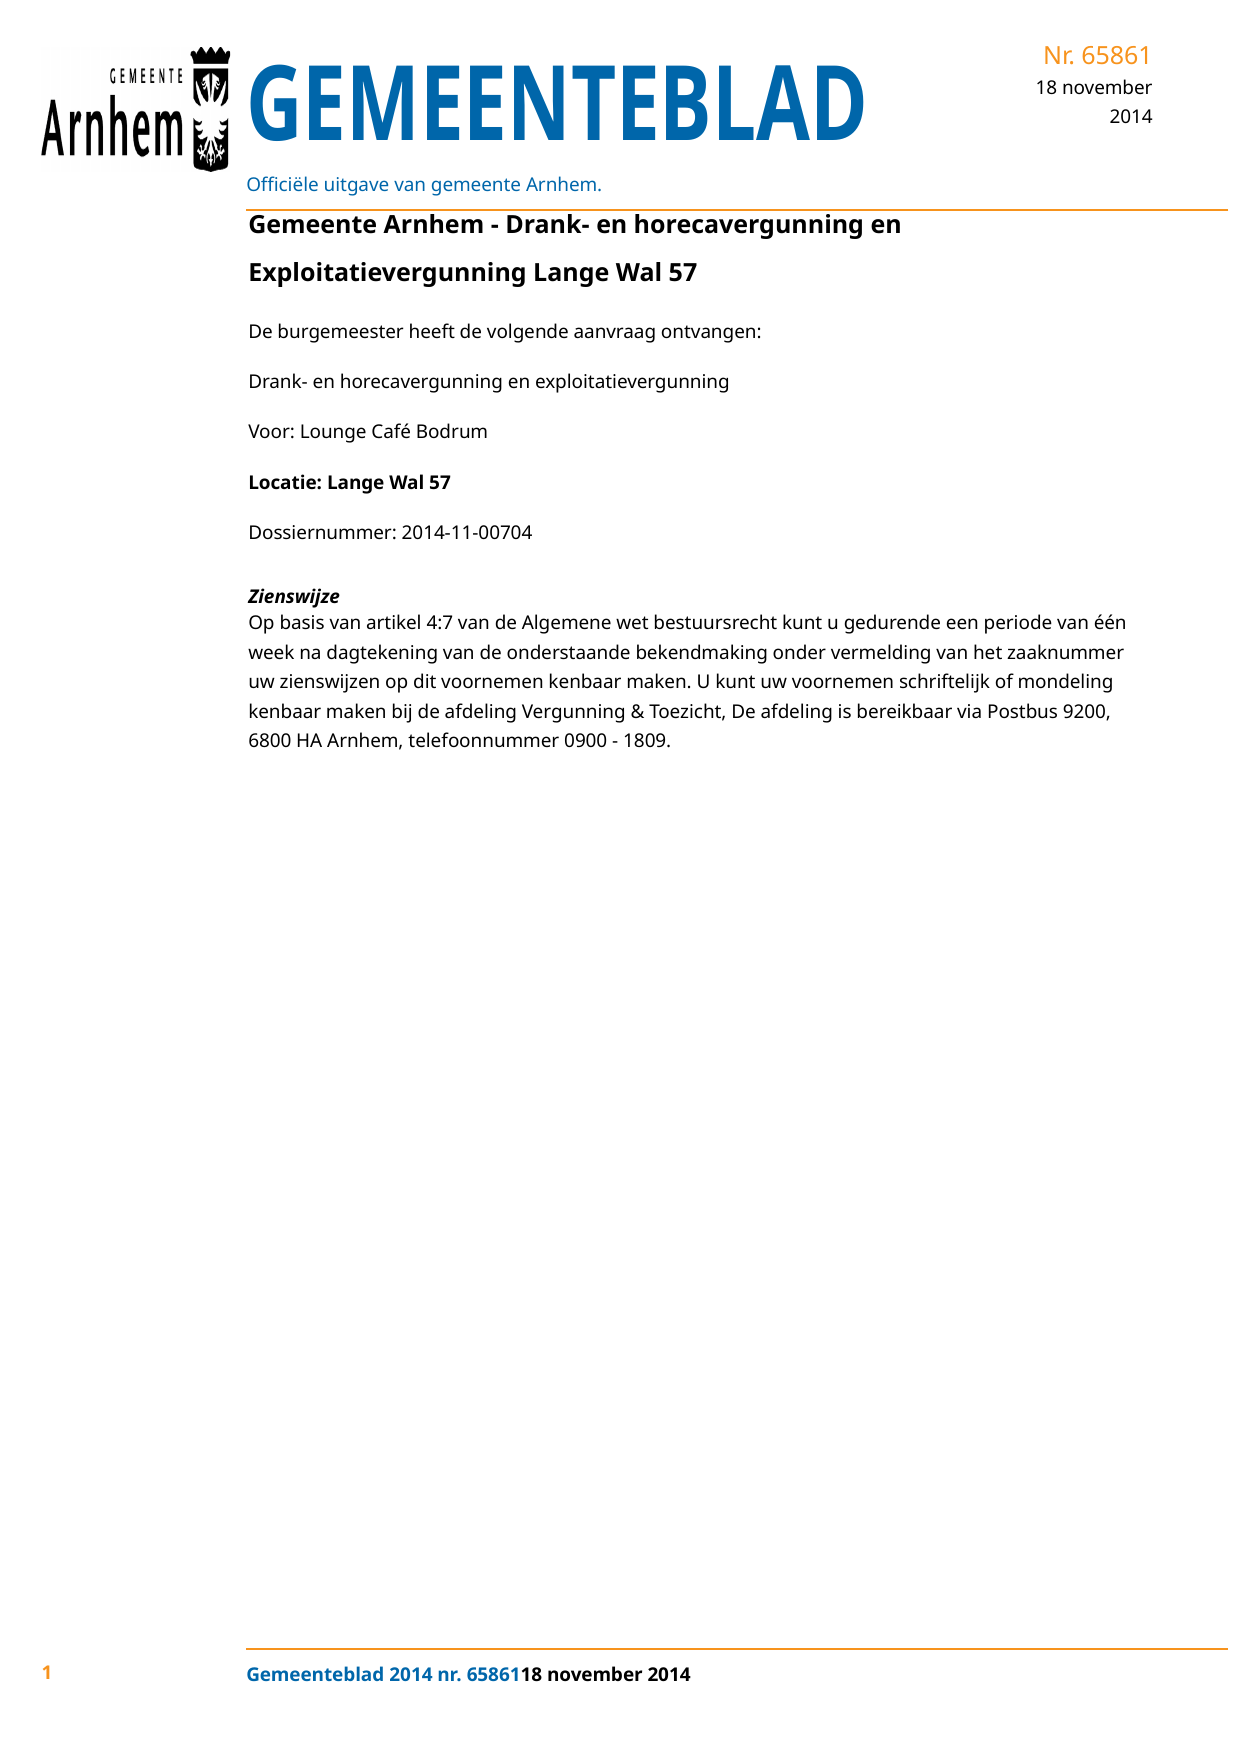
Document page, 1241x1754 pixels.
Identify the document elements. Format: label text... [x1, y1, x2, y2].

text Op basis van artikel 4:7 van de Algemene wet bestuursrecht kunt u gedurende een periode van één week na dagtekening van de onderstaande bekendmaking onder vermelding van het zaaknummer uw zienswijzen op dit voornemen kenbaar maken. U kunt uw voornemen schriftelijk of mondeling kenbaar maken bij de afdeling Vergunning & Toezicht, De afdeling is bereikbaar via Postbus 9200, 6800 HA Arnhem, telefoonnummer 0900 - 1809. [248, 609, 1152, 753]
picture [41, 47, 231, 172]
text Gemeente Arnhem - Drank- en horecavergunning en Exploitatievergunning Lange Wal 57 [248, 211, 1152, 288]
text Locatie: Lange Wal 57 [248, 469, 1152, 495]
text Drank- en horecavergunning en exploitatievergunning [248, 368, 1152, 394]
text Voor: Lounge Café Bodrum [248, 419, 1152, 444]
text Zienswijze [248, 583, 1152, 609]
text Dossiernummer: 2014-11-00704 [248, 519, 1152, 545]
text De burgemeester heeft de volgende aanvraag ontvangen: [248, 318, 1152, 344]
